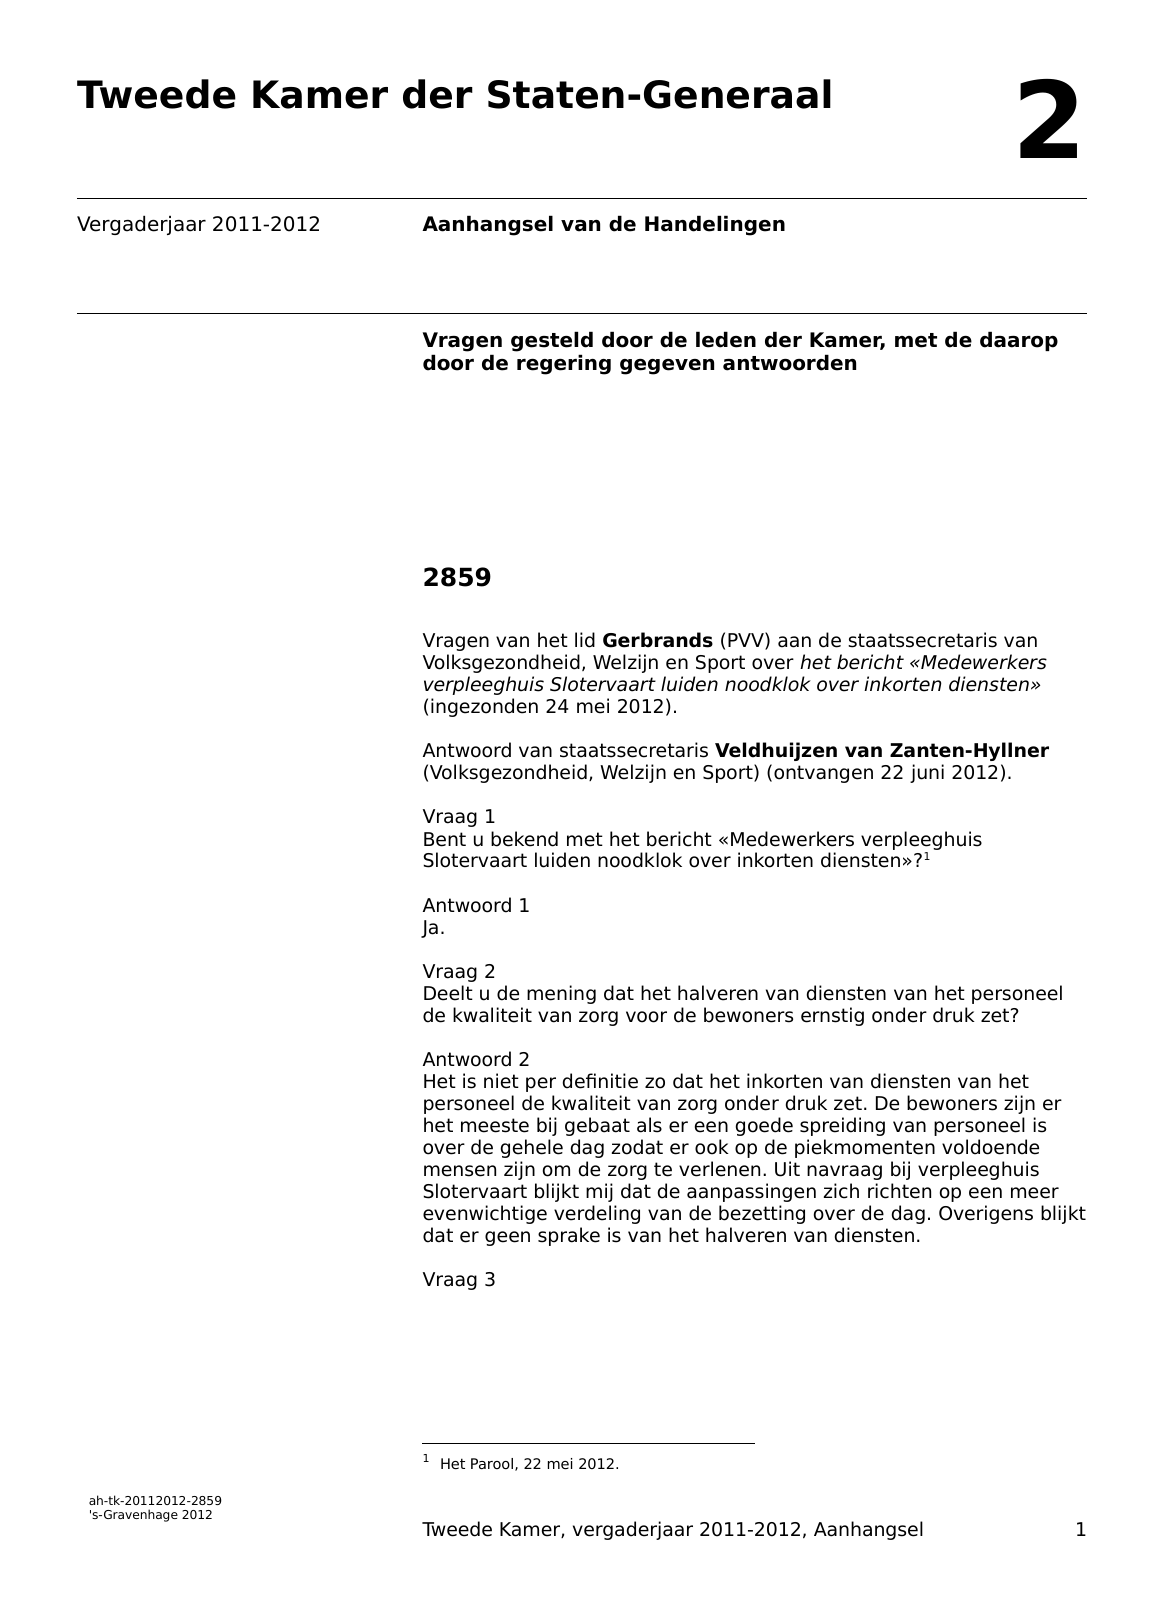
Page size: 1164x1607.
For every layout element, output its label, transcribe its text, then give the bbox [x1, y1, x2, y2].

table_cell Vragen gesteld door de leden der Kamer, met de daarop door de regering gegeven antwoorden [422, 314, 1087, 375]
text Het is niet per definitie zo dat het inkorten van diensten van het personeel de kwaliteit van zorg onder druk zet. De bewoners zijn er het meeste bij gebaat als er een goede spreiding van personeel is over de gehele dag zodat er ook op de piekmomenten voldoende mensen zijn om de zorg te verlenen. Uit navraag bij verpleeghuis Slotervaart blijkt mij dat de aanpassingen zich richten op een meer evenwichtige verdeling van de bezetting over de dag. Overigens blijkt dat er geen sprake is van het halveren van diensten. [422, 1071, 1087, 1247]
text Vraag 3 [422, 1269, 1087, 1291]
text 's-Gravenhage 2012 [88, 1508, 323, 1522]
table_header Tweede Kamer der Staten-Generaal [77, 59, 886, 198]
text ah-tk-20112012-2859 [88, 1494, 323, 1508]
text 2859 [422, 563, 1087, 592]
text Het Parool, 22 mei 2012. [422, 1452, 1087, 1474]
text Bent u bekend met het bericht «Medewerkers verpleeghuis Slotervaart luiden noodklok over inkorten diensten»? [422, 828, 1087, 872]
table_cell Aanhangsel van de Handelingen [422, 199, 1087, 313]
text Vraag 2 [422, 961, 1087, 983]
table_cell [77, 314, 422, 375]
text Antwoord 1 [422, 894, 1087, 917]
table_header 2 [886, 59, 1087, 198]
text Vragen van het lid Gerbrands (PVV) aan de staatssecretaris van Volksgezondheid, Welzijn en Sport over het bericht «Medewerkers verpleeghuis Slotervaart luiden noodklok over inkorten diensten» (ingezonden 24 mei 2012). [422, 630, 1087, 718]
text Antwoord van staatssecretaris Veldhuijzen van Zanten-Hyllner (Volksgezondheid, Welzijn en Sport) (ontvangen 22 juni 2012). [422, 740, 1087, 784]
table_cell Vergaderjaar 2011-2012 [77, 199, 422, 313]
text Ja. [422, 917, 1087, 938]
text Deelt u de mening dat het halveren van diensten van het personeel de kwaliteit van zorg voor de bewoners ernstig onder druk zet? [422, 983, 1087, 1027]
text Vraag 1 [422, 806, 1087, 828]
text Antwoord 2 [422, 1049, 1087, 1071]
